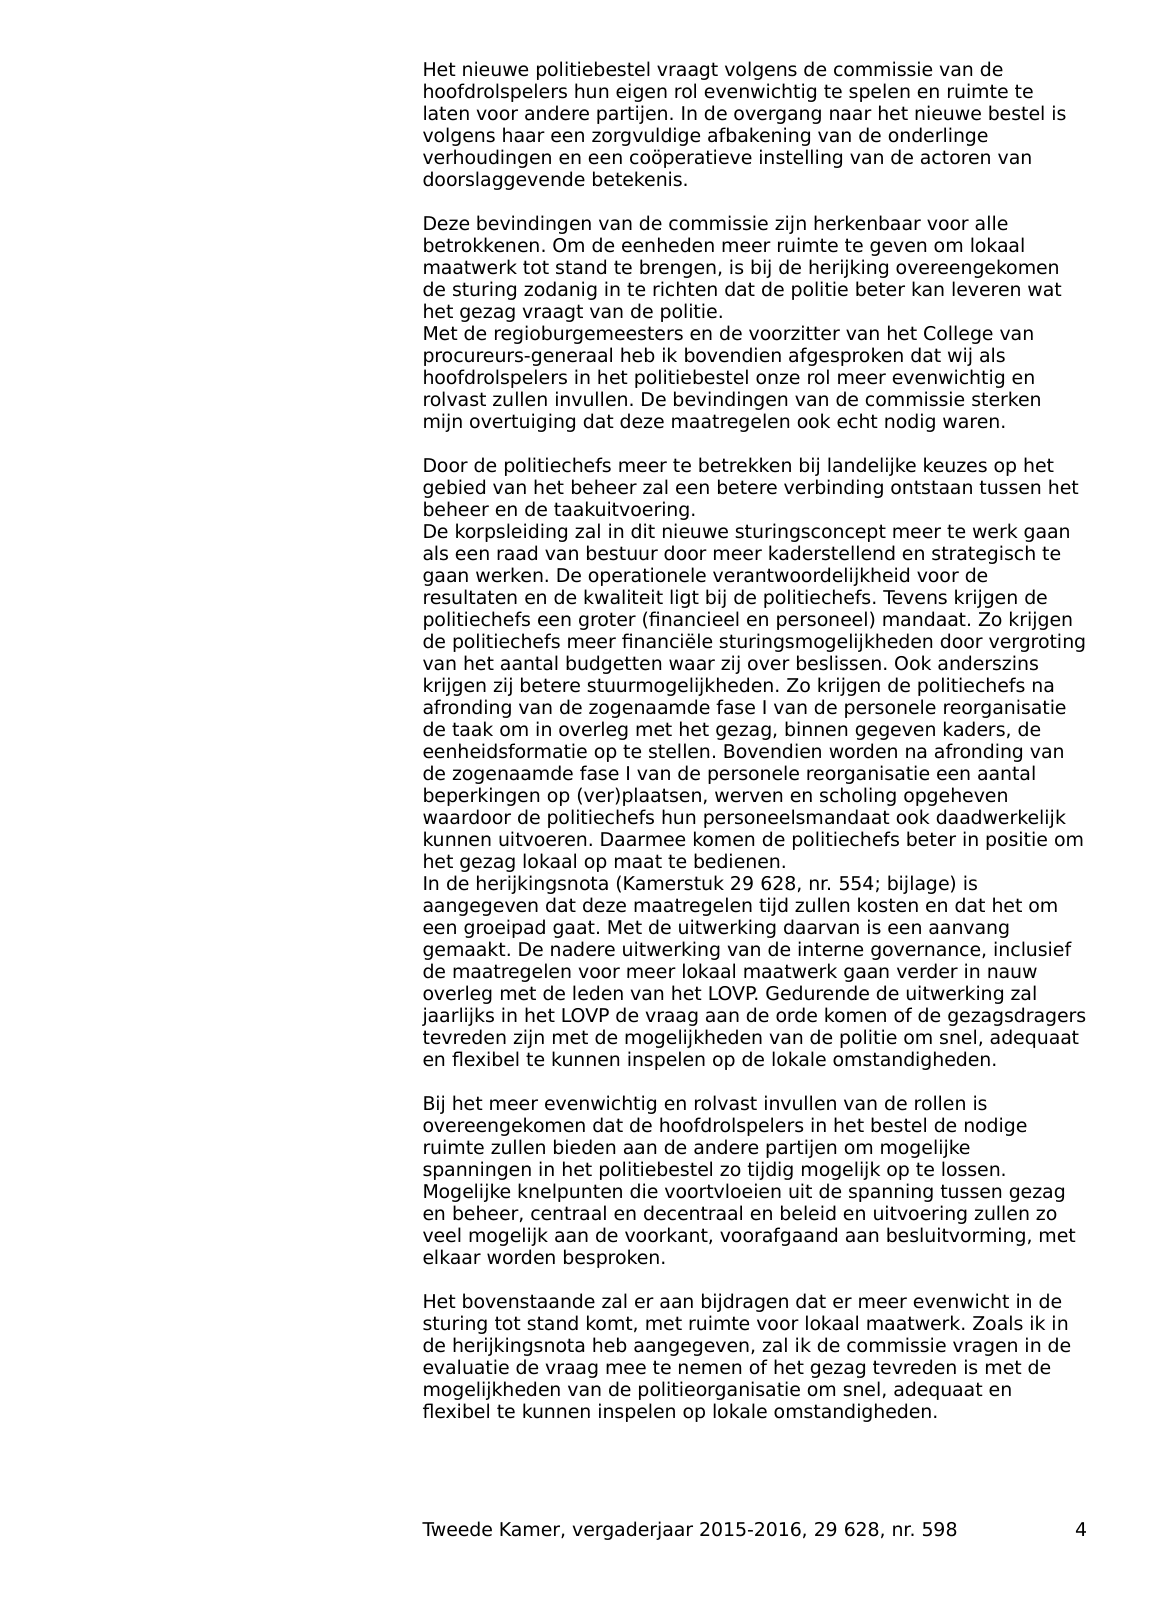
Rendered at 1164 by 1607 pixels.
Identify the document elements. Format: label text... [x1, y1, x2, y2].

text De korpsleiding zal in dit nieuwe sturingsconcept meer te werk gaan als een raad van bestuur door meer kaderstellend en strategisch te gaan werken. De operationele verantwoordelijkheid voor de resultaten en de kwaliteit ligt bij de politiechefs. Tevens krijgen de politiechefs een groter (financieel en personeel) mandaat. Zo krijgen de politiechefs meer financiële sturingsmogelijkheden door vergroting van het aantal budgetten waar zij over beslissen. Ook anderszins krijgen zij betere stuurmogelijkheden. Zo krijgen de politiechefs na afronding van de zogenaamde fase I van de personele reorganisatie de taak om in overleg met het gezag, binnen gegeven kaders, de eenheidsformatie op te stellen. Bovendien worden na afronding van de zogenaamde fase I van de personele reorganisatie een aantal beperkingen op (ver)plaatsen, werven en scholing opgeheven waardoor de politiechefs hun personeelsmandaat ook daadwerkelijk kunnen uitvoeren. Daarmee komen de politiechefs beter in positie om het gezag lokaal op maat te bedienen. [422, 521, 1087, 873]
text Deze bevindingen van de commissie zijn herkenbaar voor alle betrokkenen. Om de eenheden meer ruimte te geven om lokaal maatwerk tot stand te brengen, is bij de herijking overeengekomen de sturing zodanig in te richten dat de politie beter kan leveren wat het gezag vraagt van de politie. [422, 213, 1087, 323]
text Door de politiechefs meer te betrekken bij landelijke keuzes op het gebied van het beheer zal een betere verbinding ontstaan tussen het beheer en de taakuitvoering. [422, 455, 1087, 521]
text Met de regioburgemeesters en de voorzitter van het College van procureurs-generaal heb ik bovendien afgesproken dat wij als hoofdrolspelers in het politiebestel onze rol meer evenwichtig en rolvast zullen invullen. De bevindingen van de commissie sterken mijn overtuiging dat deze maatregelen ook echt nodig waren. [422, 323, 1087, 433]
text Bij het meer evenwichtig en rolvast invullen van de rollen is overeengekomen dat de hoofdrolspelers in het bestel de nodige ruimte zullen bieden aan de andere partijen om mogelijke spanningen in het politiebestel zo tijdig mogelijk op te lossen. Mogelijke knelpunten die voortvloeien uit de spanning tussen gezag en beheer, centraal en decentraal en beleid en uitvoering zullen zo veel mogelijk aan de voorkant, voorafgaand aan besluitvorming, met elkaar worden besproken. [422, 1093, 1087, 1268]
text Het nieuwe politiebestel vraagt volgens de commissie van de hoofdrolspelers hun eigen rol evenwichtig te spelen en ruimte te laten voor andere partijen. In de overgang naar het nieuwe bestel is volgens haar een zorgvuldige afbakening van de onderlinge verhoudingen en een coöperatieve instelling van de actoren van doorslaggevende betekenis. [422, 59, 1087, 191]
text Het bovenstaande zal er aan bijdragen dat er meer evenwicht in de sturing tot stand komt, met ruimte voor lokaal maatwerk. Zoals ik in de herijkingsnota heb aangegeven, zal ik de commissie vragen in de evaluatie de vraag mee te nemen of het gezag tevreden is met de mogelijkheden van de politieorganisatie om snel, adequaat en flexibel te kunnen inspelen op lokale omstandigheden. [422, 1291, 1087, 1423]
text In de herijkingsnota (Kamerstuk 29 628, nr. 554; bijlage) is aangegeven dat deze maatregelen tijd zullen kosten en dat het om een groeipad gaat. Met de uitwerking daarvan is een aanvang gemaakt. De nadere uitwerking van de interne governance, inclusief de maatregelen voor meer lokaal maatwerk gaan verder in nauw overleg met de leden van het LOVP. Gedurende de uitwerking zal jaarlijks in het LOVP de vraag aan de orde komen of de gezagsdragers tevreden zijn met de mogelijkheden van de politie om snel, adequaat en flexibel te kunnen inspelen op de lokale omstandigheden. [422, 873, 1087, 1071]
